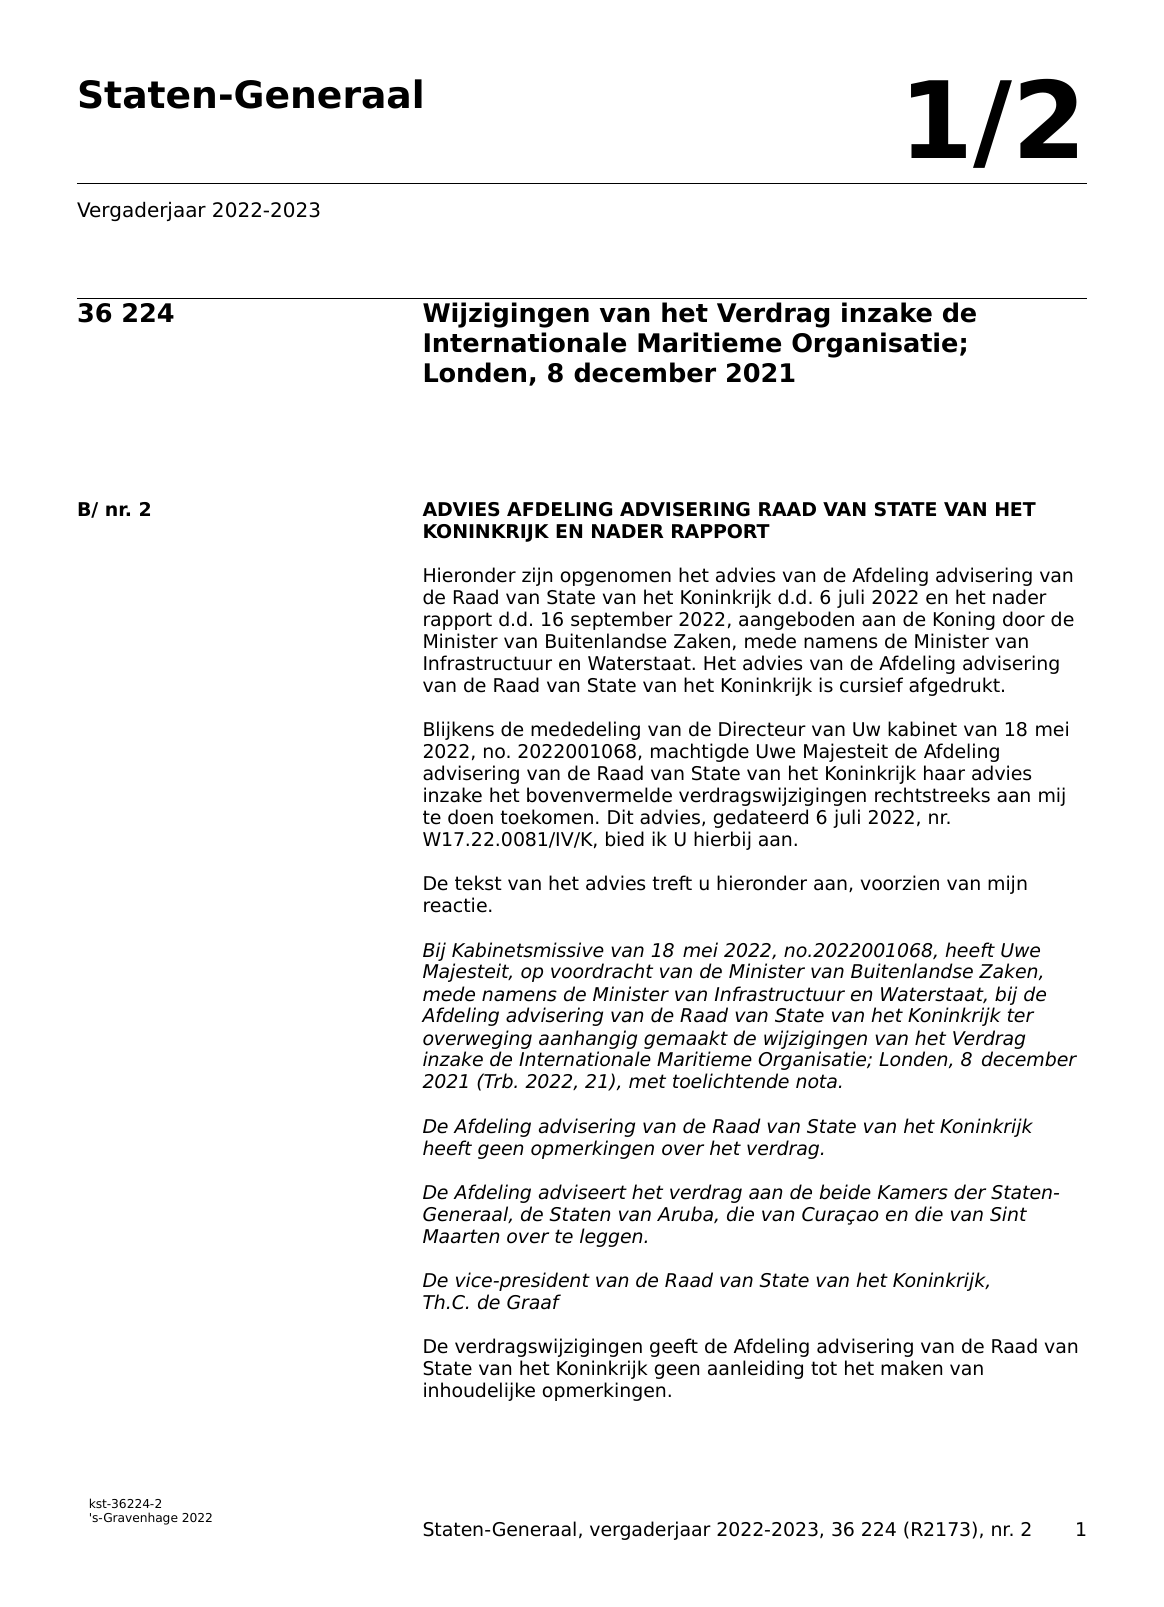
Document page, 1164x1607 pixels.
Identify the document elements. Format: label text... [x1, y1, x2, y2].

text Bij Kabinetsmissive van 18 mei 2022, no.2022001068, heeft Uwe Majesteit, op voordracht van de Minister van Buitenlandse Zaken, mede namens de Minister van Infrastructuur en Waterstaat, bij de Afdeling advisering van de Raad van State van het Koninkrijk ter overweging aanhangig gemaakt de wijzigingen van het Verdrag inzake de Internationale Maritieme Organisatie; Londen, 8 december 2021 (Trb. 2022, 21), met toelichtende nota. [422, 939, 1087, 1093]
text kst-36224-2 [88, 1497, 323, 1511]
text Blijkens de mededeling van de Directeur van Uw kabinet van 18 mei 2022, no. 2022001068, machtigde Uwe Majesteit de Afdeling advisering van de Raad van State van het Koninkrijk haar advies inzake het bovenvermelde verdragswijzigingen rechtstreeks aan mij te doen toekomen. Dit advies, gedateerd 6 juli 2022, nr. W17.22.0081/IV/K, bied ik U hierbij aan. [422, 719, 1087, 851]
text De vice-president van de Raad van State van het Koninkrijk, [422, 1270, 1087, 1292]
table_cell Vergaderjaar 2022-2023 [77, 184, 1087, 298]
text Hieronder zijn opgenomen het advies van de Afdeling advisering van de Raad van State van het Koninkrijk d.d. 6 juli 2022 en het nader rapport d.d. 16 september 2022, aangeboden aan de Koning door de Minister van Buitenlandse Zaken, mede namens de Minister van Infrastructuur en Waterstaat. Het advies van de Afdeling advisering van de Raad van State van het Koninkrijk is cursief afgedrukt. [422, 565, 1087, 697]
table_header 1/2 [886, 59, 1087, 183]
table_header Staten-Generaal [77, 59, 886, 183]
text De Afdeling adviseert het verdrag aan de beide Kamers der Staten-Generaal, de Staten van Aruba, die van Curaçao en die van Sint Maarten over te leggen. [422, 1182, 1087, 1248]
text De tekst van het advies treft u hieronder aan, voorzien van mijn reactie. [422, 873, 1087, 917]
subtitle B/ nr. 2 ADVIES AFDELING ADVISERING RAAD VAN STATE VAN HET KONINKRIJK EN NADER RAPPORT [77, 499, 1087, 543]
text 's-Gravenhage 2022 [88, 1511, 323, 1525]
text De Afdeling advisering van de Raad van State van het Koninkrijk heeft geen opmerkingen over het verdrag. [422, 1116, 1087, 1159]
text De verdragswijzigingen geeft de Afdeling advisering van de Raad van State van het Koninkrijk geen aanleiding tot het maken van inhoudelijke opmerkingen. [422, 1336, 1087, 1402]
text Th.C. de Graaf [422, 1292, 1087, 1314]
subtitle 36 224 Wijzigingen van het Verdrag inzake de Internationale Maritieme Organisatie; Londen, 8 december 2021 [77, 299, 1087, 388]
